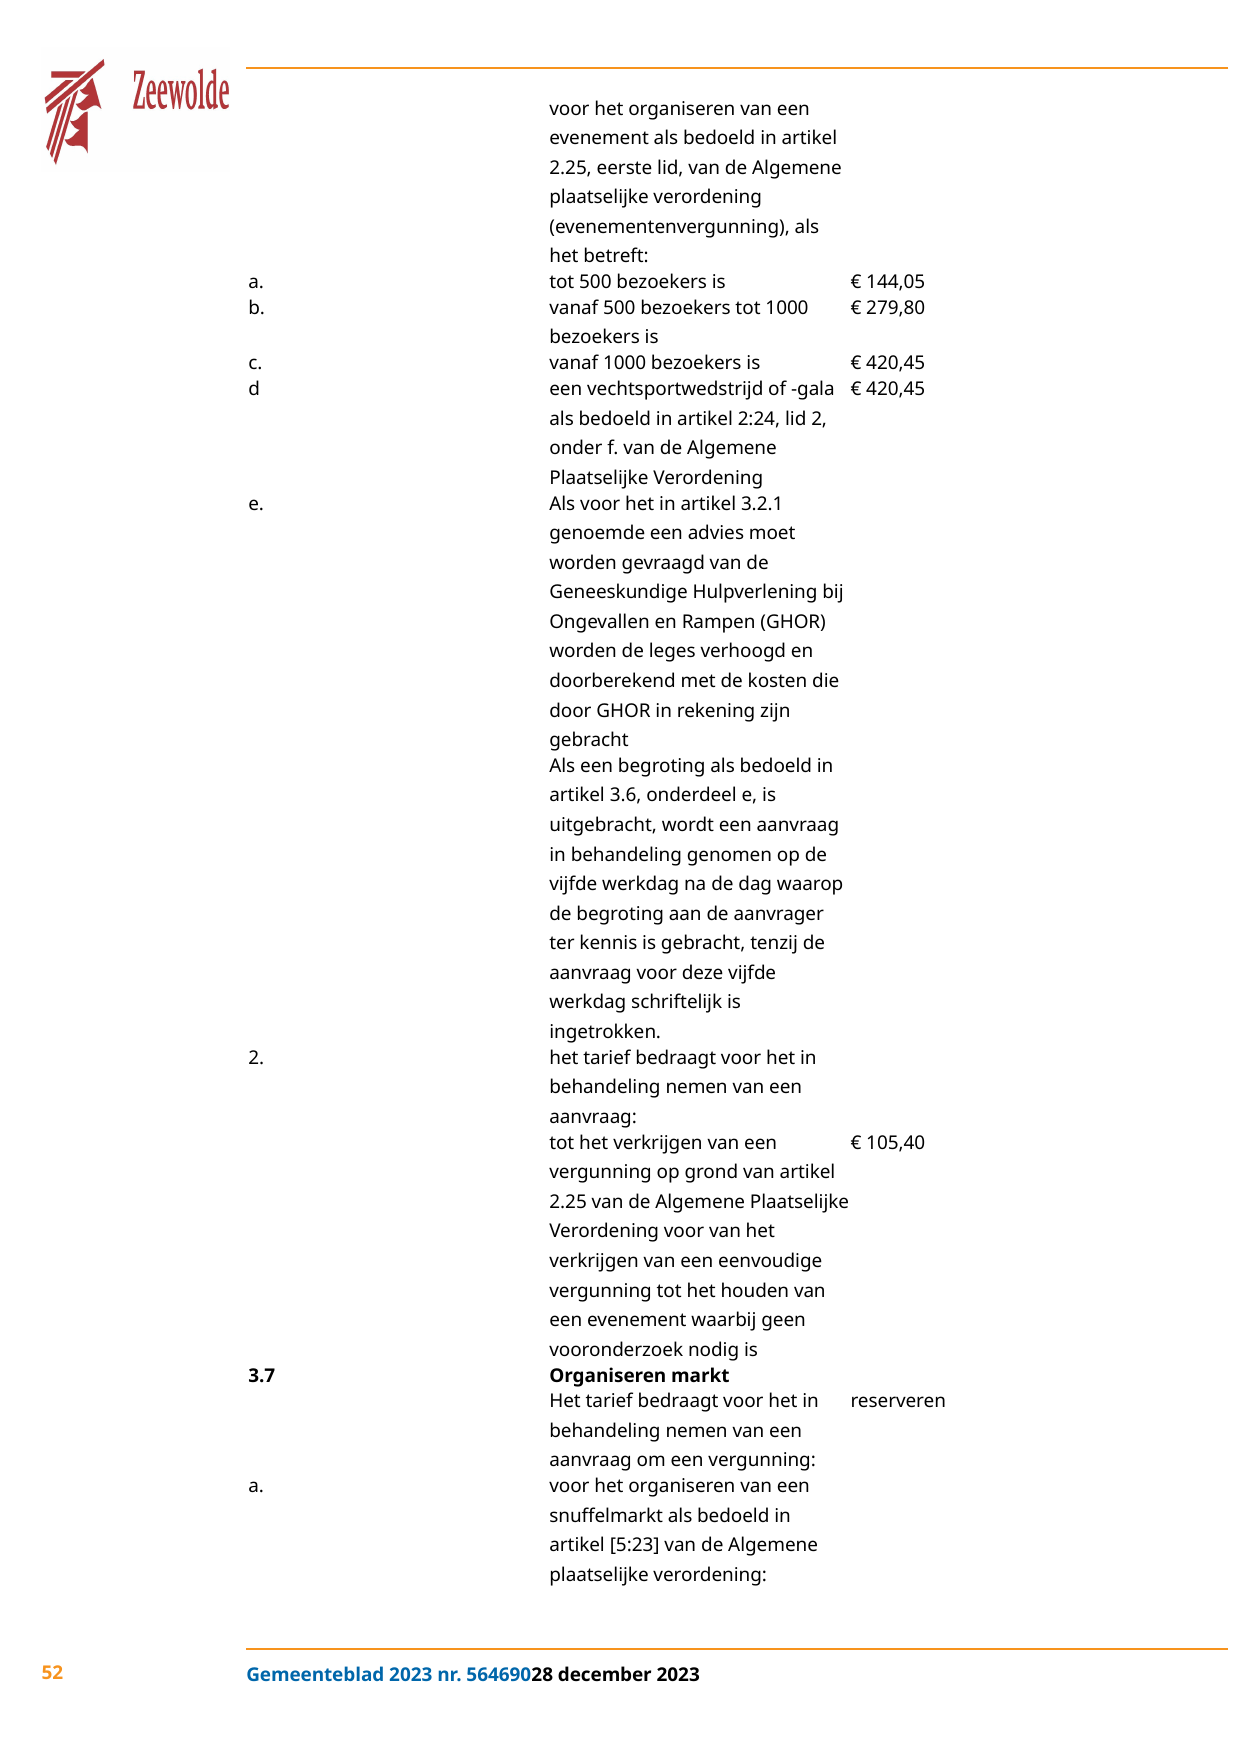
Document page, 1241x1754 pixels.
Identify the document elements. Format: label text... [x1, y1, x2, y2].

table_cell tot 500 bezoekers is [549, 269, 850, 294]
table_cell c. [248, 350, 549, 375]
table_cell [248, 1129, 549, 1362]
table_cell tot het verkrijgen van een vergunning op grond van artikel 2.25 van de Algemene Plaatselijke Verordening voor van het verkrijgen van een eenvoudige vergunning tot het houden van een evenement waarbij geen vooronderzoek nodig is [549, 1129, 850, 1362]
picture [41, 47, 231, 172]
table_cell a. [248, 1473, 549, 1587]
table_cell [850, 1473, 1152, 1587]
table_cell 3.7 [248, 1362, 549, 1387]
table_cell Als voor het in artikel 3.2.1 genoemde een advies moet worden gevraagd van de Geneeskundige Hulpverlening bij Ongevallen en Rampen (GHOR) worden de leges verhoogd en doorberekend met de kosten die door GHOR in rekening zijn gebracht [549, 490, 850, 752]
table_cell € 105,40 [850, 1129, 1152, 1362]
table_cell [850, 752, 1152, 1044]
table_cell [248, 95, 549, 268]
table_cell vanaf 1000 bezoekers is [549, 350, 850, 375]
table_cell b. [248, 294, 549, 349]
table_cell [850, 490, 1152, 752]
table_cell [248, 752, 549, 1044]
table_cell € 420,45 [850, 350, 1152, 375]
table_cell Als een begroting als bedoeld in artikel 3.6, onderdeel e, is uitgebracht, wordt een aanvraag in behandeling genomen op de vijfde werkdag na de dag waarop de begroting aan de aanvrager ter kennis is gebracht, tenzij de aanvraag voor deze vijfde werkdag schriftelijk is ingetrokken. [549, 752, 850, 1044]
table_cell a. [248, 269, 549, 294]
table_cell het tarief bedraagt voor het in behandeling nemen van een aanvraag: [549, 1044, 850, 1129]
table_cell [850, 1362, 1152, 1387]
table_cell [850, 95, 1152, 268]
table_cell d [248, 375, 549, 490]
table_cell 2. [248, 1044, 549, 1129]
table_cell voor het organiseren van een snuffelmarkt als bedoeld in artikel [5:23] van de Algemene plaatselijke verordening: [549, 1473, 850, 1587]
table_cell reserveren [850, 1388, 1152, 1472]
table_cell Organiseren markt [549, 1362, 850, 1387]
table_cell voor het organiseren van een evenement als bedoeld in artikel 2.25, eerste lid, van de Algemene plaatselijke verordening (evenementenvergunning), als het betreft: [549, 95, 850, 268]
table_cell [248, 1388, 549, 1472]
table_cell [850, 1044, 1152, 1129]
table_cell Het tarief bedraagt voor het in behandeling nemen van een aanvraag om een vergunning: [549, 1388, 850, 1472]
table_cell vanaf 500 bezoekers tot 1000 bezoekers is [549, 294, 850, 349]
table_cell € 279,80 [850, 294, 1152, 349]
table_cell een vechtsportwedstrijd of -gala als bedoeld in artikel 2:24, lid 2, onder f. van de Algemene Plaatselijke Verordening [549, 375, 850, 490]
table_cell € 144,05 [850, 269, 1152, 294]
table_cell € 420,45 [850, 375, 1152, 490]
table_cell e. [248, 490, 549, 752]
